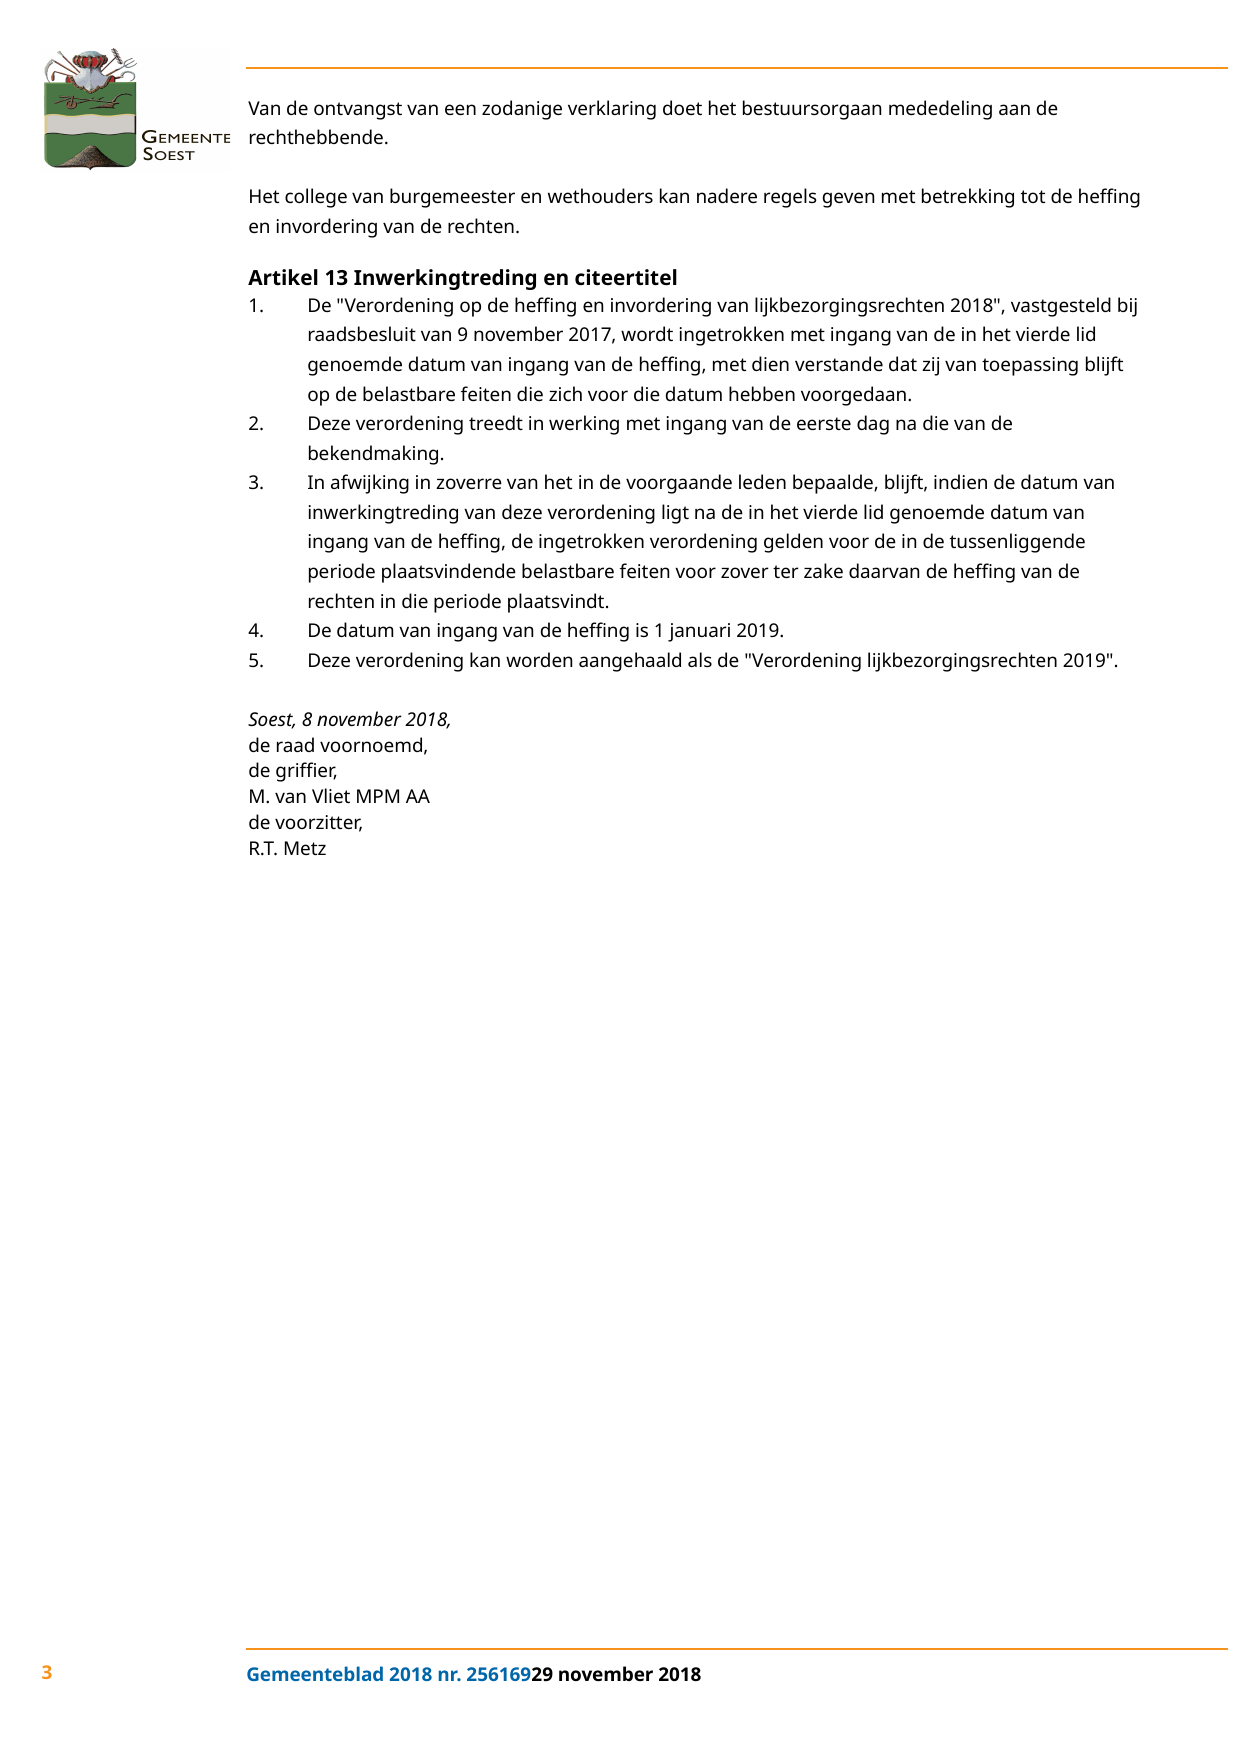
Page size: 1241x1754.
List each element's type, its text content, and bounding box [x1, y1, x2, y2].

list Deze verordening treedt in werking met ingang van de eerste dag na die van de bekendmaking. [248, 410, 1152, 466]
text Van de ontvangst van een zodanige verklaring doet het bestuursorgaan mededeling aan de rechthebbende. [248, 95, 1152, 150]
text Soest, 8 november 2018, [248, 706, 1152, 732]
text de voorzitter, [248, 809, 1152, 835]
text de raad voornoemd, [248, 732, 1152, 758]
text de griffier, [248, 758, 1152, 783]
text Artikel 13 Inwerkingtreding en citeertitel [248, 263, 1152, 292]
text Het college van burgemeester en wethouders kan nadere regels geven met betrekking tot de heffing en invordering van de rechten. [248, 183, 1152, 239]
text M. van Vliet MPM AA [248, 783, 1152, 809]
list In afwijking in zoverre van het in de voorgaande leden bepaalde, blijft, indien de datum van inwerkingtreding van deze verordening ligt na de in het vierde lid genoemde datum van ingang van de heffing, de ingetrokken verordening gelden voor de in de tussenliggende periode plaatsvindende belastbare feiten voor zover ter zake daarvan de heffing van de rechten in die periode plaatsvindt. [248, 469, 1152, 613]
list De "Verordening op de heffing en invordering van lijkbezorgingsrechten 2018", vastgesteld bij raadsbesluit van 9 november 2017, wordt ingetrokken met ingang van de in het vierde lid genoemde datum van ingang van de heffing, met dien verstande dat zij van toepassing blijft op de belastbare feiten die zich voor die datum hebben voorgedaan. [248, 292, 1152, 406]
text R.T. Metz [248, 835, 1152, 861]
list De datum van ingang van de heffing is 1 januari 2019. [248, 617, 1152, 643]
picture [41, 47, 231, 172]
list Deze verordening kan worden aangehaald als de "Verordening lijkbezorgingsrechten 2019". [248, 647, 1152, 673]
